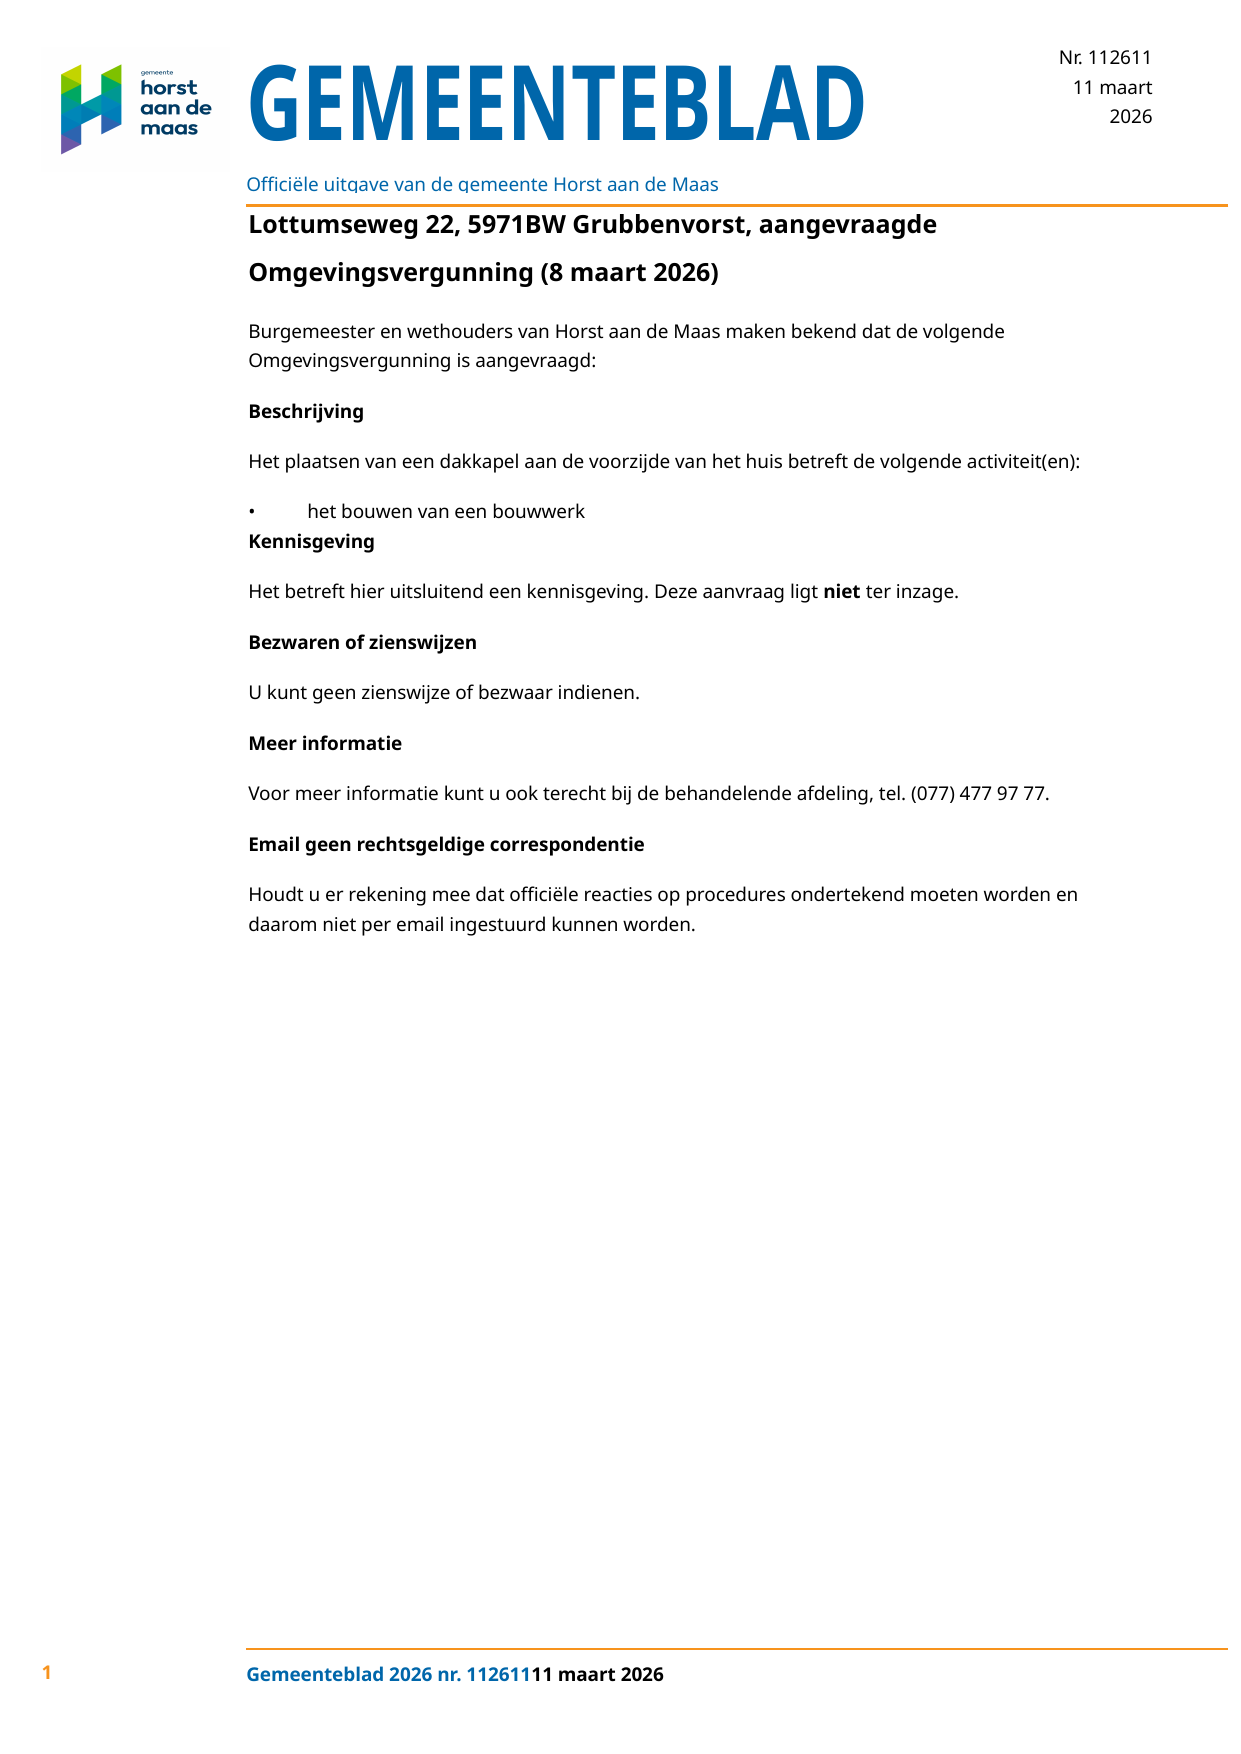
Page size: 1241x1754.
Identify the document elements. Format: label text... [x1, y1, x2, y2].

text U kunt geen zienswijze of bezwaar indienen. [248, 679, 1152, 705]
list het bouwen van een bouwwerk [248, 499, 1152, 524]
text Het betreft hier uitsluitend een kennisgeving. Deze aanvraag ligt niet ter inzage. [248, 579, 1152, 604]
text Kennisgeving [248, 528, 1152, 554]
text Burgemeester en wethouders van Horst aan de Maas maken bekend dat de volgende Omgevingsvergunning is aangevraagd: [248, 318, 1152, 373]
text Lottumseweg 22, 5971BW Grubbenvorst, aangevraagde Omgevingsvergunning (8 maart 2026) [248, 207, 1152, 288]
text Beschrijving [248, 398, 1152, 424]
text Meer informatie [248, 730, 1152, 756]
text Email geen rechtsgeldige correspondentie [248, 831, 1152, 857]
text Bezwaren of zienswijzen [248, 629, 1152, 655]
text Het plaatsen van een dakkapel aan de voorzijde van het huis betreft de volgende activiteit(en): [248, 448, 1152, 474]
text Voor meer informatie kunt u ook terecht bij de behandelende afdeling, tel. (077) 477 97 77. [248, 780, 1152, 806]
text Houdt u er rekening mee dat officiële reacties op procedures ondertekend moeten worden en daarom niet per email ingestuurd kunnen worden. [248, 881, 1152, 937]
picture [41, 47, 231, 172]
